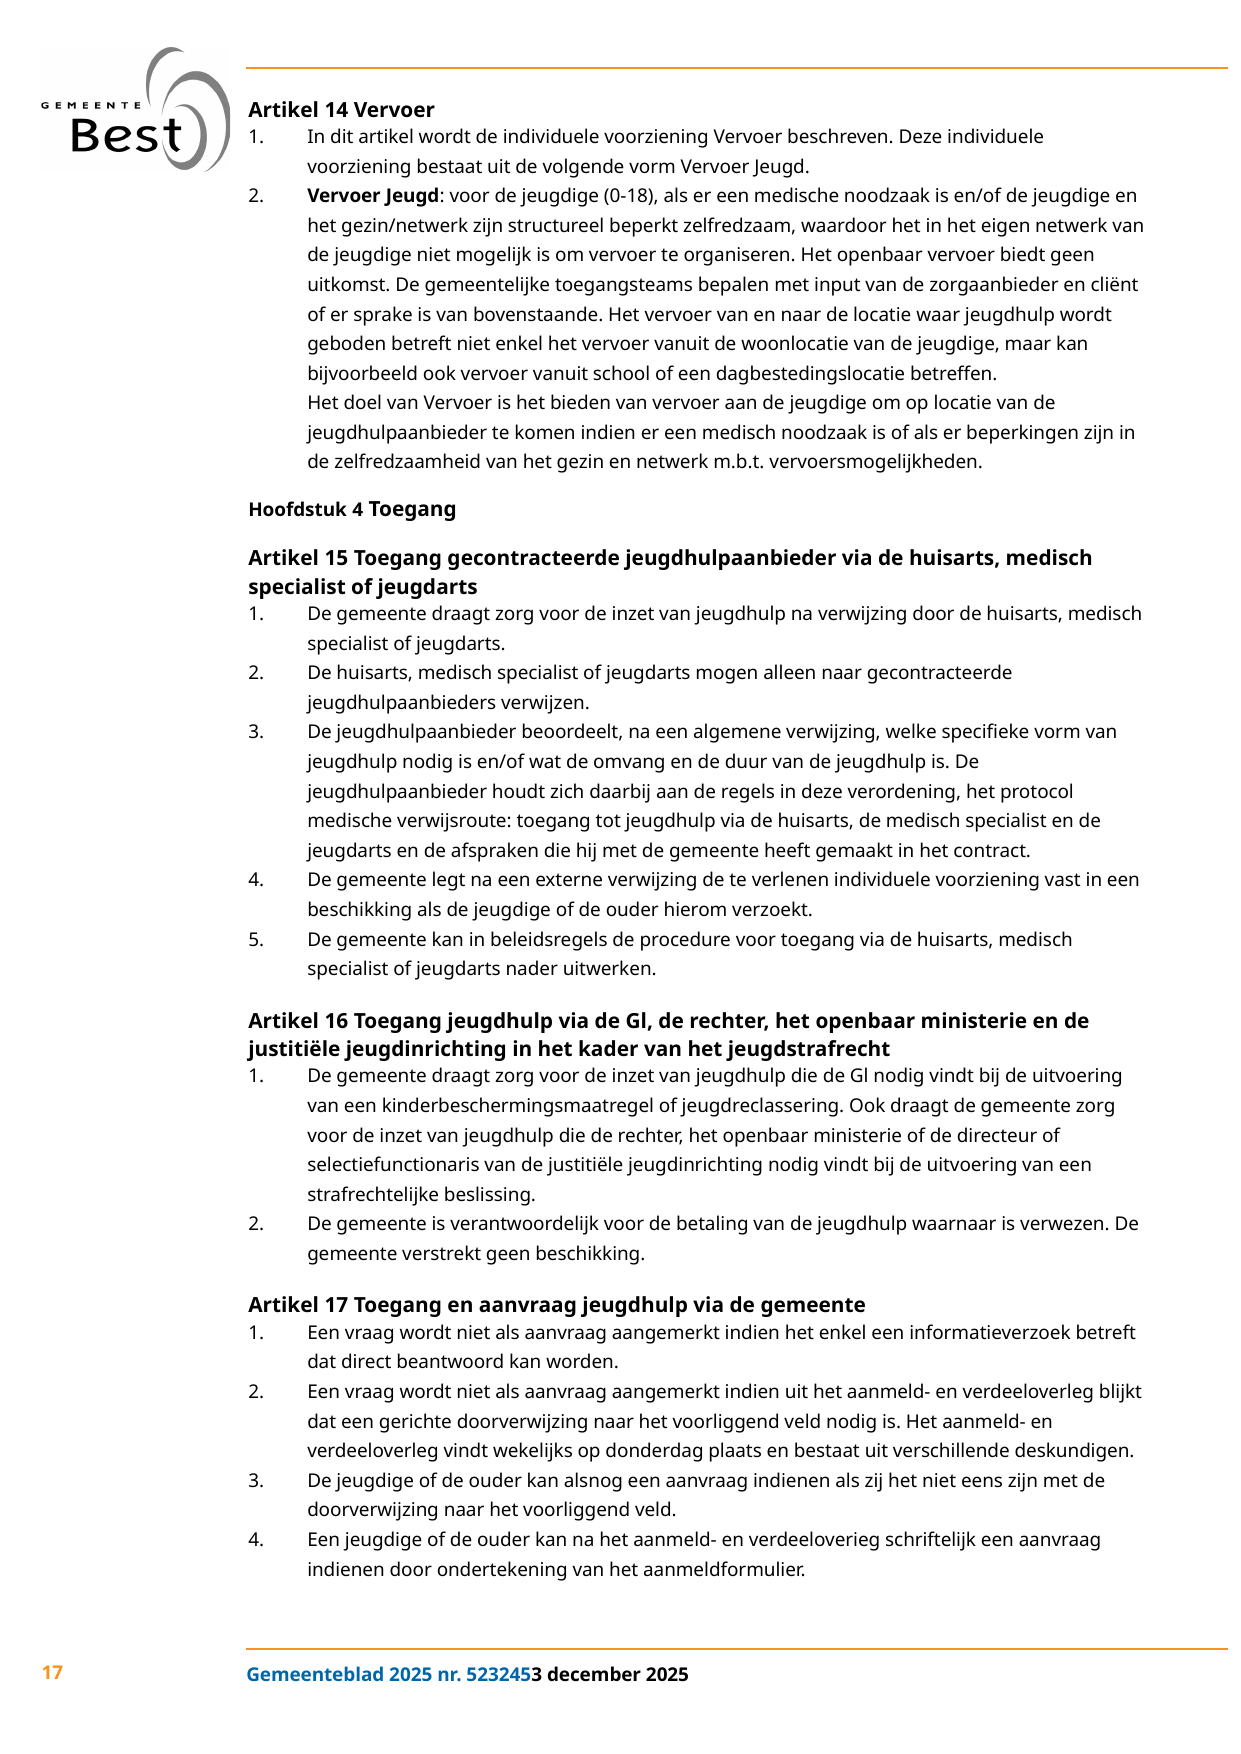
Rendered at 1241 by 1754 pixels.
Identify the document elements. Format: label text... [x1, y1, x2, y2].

list De gemeente draagt zorg voor de inzet van jeugdhulp die de Gl nodig vindt bij de uitvoering van een kinderbeschermingsmaatregel of jeugdreclassering. Ook draagt de gemeente zorg voor de inzet van jeugdhulp die de rechter, het openbaar ministerie of de directeur of selectiefunctionaris van de justitiële jeugdinrichting nodig vindt bij de uitvoering van een strafrechtelijke beslissing. [248, 1063, 1152, 1207]
list Een jeugdige of de ouder kan na het aanmeld- en verdeeloverieg schriftelijk een aanvraag indienen door ondertekening van het aanmeldformulier. [248, 1526, 1152, 1581]
list Het doel van Vervoer is het bieden van vervoer aan de jeugdige om op locatie van de jeugdhulpaanbieder te komen indien er een medisch noodzaak is of als er beperkingen zijn in de zelfredzaamheid van het gezin en netwerk m.b.t. vervoersmogelijkheden. [248, 389, 1152, 474]
list De huisarts, medisch specialist of jeugdarts mogen alleen naar gecontracteerde jeugdhulpaanbieders verwijzen. [248, 659, 1152, 715]
picture [41, 47, 231, 172]
list De gemeente draagt zorg voor de inzet van jeugdhulp na verwijzing door de huisarts, medisch specialist of jeugdarts. [248, 600, 1152, 656]
list Vervoer Jeugd: voor de jeugdige (0-18), als er een medische noodzaak is en/of de jeugdige en het gezin/netwerk zijn structureel beperkt zelfredzaam, waardoor het in het eigen netwerk van de jeugdige niet mogelijk is om vervoer te organiseren. Het openbaar vervoer biedt geen uitkomst. De gemeentelijke toegangsteams bepalen met input van de zorgaanbieder en cliënt of er sprake is van bovenstaande. Het vervoer van en naar de locatie waar jeugdhulp wordt geboden betreft niet enkel het vervoer vanuit de woonlocatie van de jeugdige, maar kan bijvoorbeeld ook vervoer vanuit school of een dagbestedingslocatie betreffen. [248, 182, 1152, 386]
list De jeugdige of de ouder kan alsnog een aanvraag indienen als zij het niet eens zijn met de doorverwijzing naar het voorliggend veld. [248, 1467, 1152, 1522]
text Artikel 14 Vervoer [248, 95, 1152, 123]
list De jeugdhulpaanbieder beoordeelt, na een algemene verwijzing, welke specifieke vorm van jeugdhulp nodig is en/of wat de omvang en de duur van de jeugdhulp is. De jeugdhulpaanbieder houdt zich daarbij aan de regels in deze verordening, het protocol medische verwijsroute: toegang tot jeugdhulp via de huisarts, de medisch specialist en de jeugdarts en de afspraken die hij met de gemeente heeft gemaakt in het contract. [248, 719, 1152, 863]
text Artikel 15 Toegang gecontracteerde jeugdhulpaanbieder via de huisarts, medisch specialist of jeugdarts [248, 543, 1152, 600]
text Hoofdstuk 4 Toegang [248, 494, 1152, 523]
text Artikel 17 Toegang en aanvraag jeugdhulp via de gemeente [248, 1291, 1152, 1319]
list De gemeente kan in beleidsregels de procedure voor toegang via de huisarts, medisch specialist of jeugdarts nader uitwerken. [248, 926, 1152, 981]
list Een vraag wordt niet als aanvraag aangemerkt indien uit het aanmeld- en verdeeloverleg blijkt dat een gerichte doorverwijzing naar het voorliggend veld nodig is. Het aanmeld- en verdeeloverleg vindt wekelijks op donderdag plaats en bestaat uit verschillende deskundigen. [248, 1378, 1152, 1463]
text Artikel 16 Toegang jeugdhulp via de Gl, de rechter, het openbaar ministerie en de justitiële jeugdinrichting in het kader van het jeugdstrafrecht [248, 1006, 1152, 1063]
list Een vraag wordt niet als aanvraag aangemerkt indien het enkel een informatieverzoek betreft dat direct beantwoord kan worden. [248, 1319, 1152, 1374]
list De gemeente is verantwoordelijk voor de betaling van de jeugdhulp waarnaar is verwezen. De gemeente verstrekt geen beschikking. [248, 1211, 1152, 1266]
list In dit artikel wordt de individuele voorziening Vervoer beschreven. Deze individuele voorziening bestaat uit de volgende vorm Vervoer Jeugd. [248, 123, 1152, 178]
list De gemeente legt na een externe verwijzing de te verlenen individuele voorziening vast in een beschikking als de jeugdige of de ouder hierom verzoekt. [248, 867, 1152, 922]
